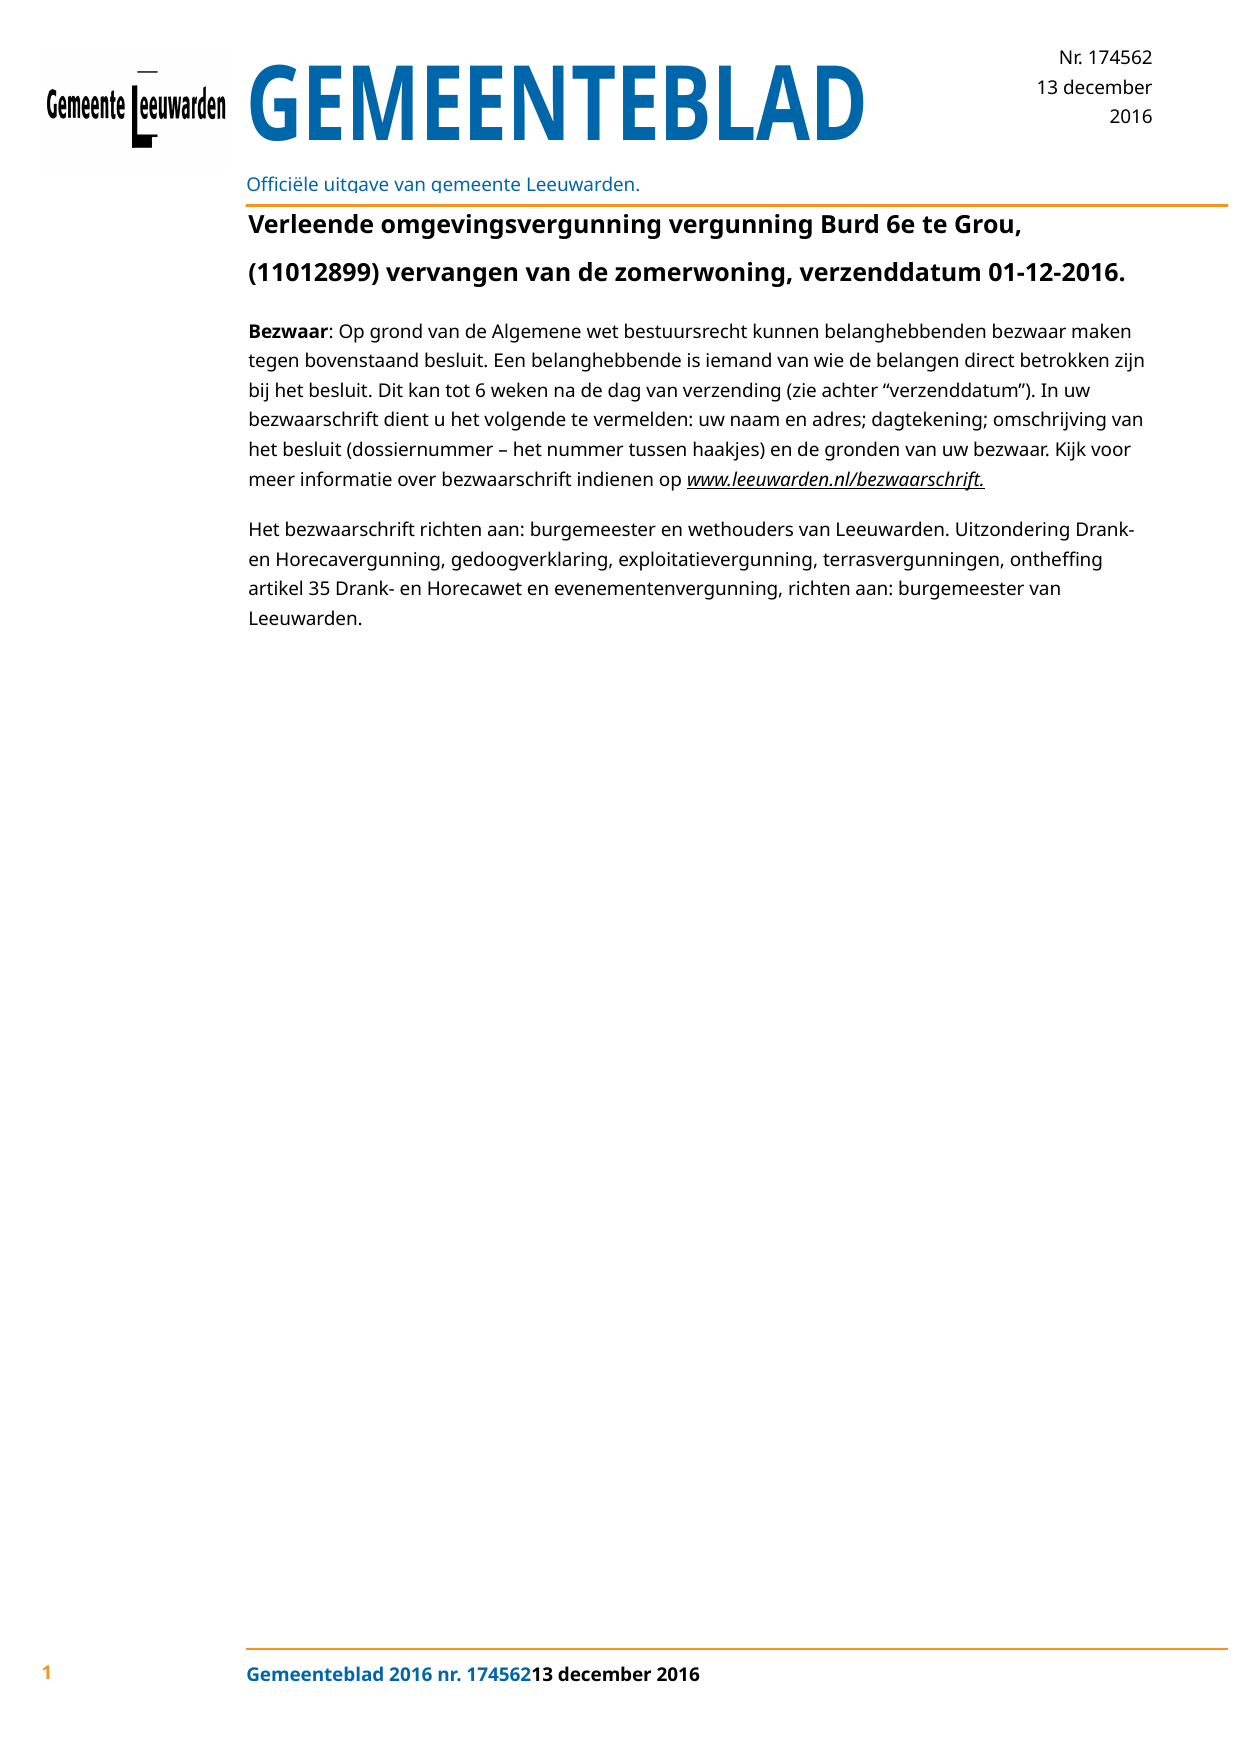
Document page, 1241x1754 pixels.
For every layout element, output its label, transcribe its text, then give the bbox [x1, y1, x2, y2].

picture [41, 47, 231, 172]
text Het bezwaarschrift richten aan: burgemeester en wethouders van Leeuwarden. Uitzondering Drank- en Horecavergunning, gedoogverklaring, exploitatievergunning, terrasvergunningen, ontheffing artikel 35 Drank- en Horecawet en evenementenvergunning, richten aan: burgemeester van Leeuwarden. [248, 516, 1152, 631]
text Verleende omgevingsvergunning vergunning Burd 6e te Grou, (11012899) vervangen van de zomerwoning, verzenddatum 01-12-2016. [248, 207, 1152, 288]
text Bezwaar: Op grond van de Algemene wet bestuursrecht kunnen belanghebbenden bezwaar maken tegen bovenstaand besluit. Een belanghebbende is iemand van wie de belangen direct betrokken zijn bij het besluit. Dit kan tot 6 weken na de dag van verzending (zie achter “verzenddatum”). In uw bezwaarschrift dient u het volgende te vermelden: uw naam en adres; dagtekening; omschrijving van het besluit (dossiernummer – het nummer tussen haakjes) en de gronden van uw bezwaar. Kijk voor meer informatie over bezwaarschrift indienen op www.leeuwarden.nl/bezwaarschrift. [248, 318, 1152, 492]
